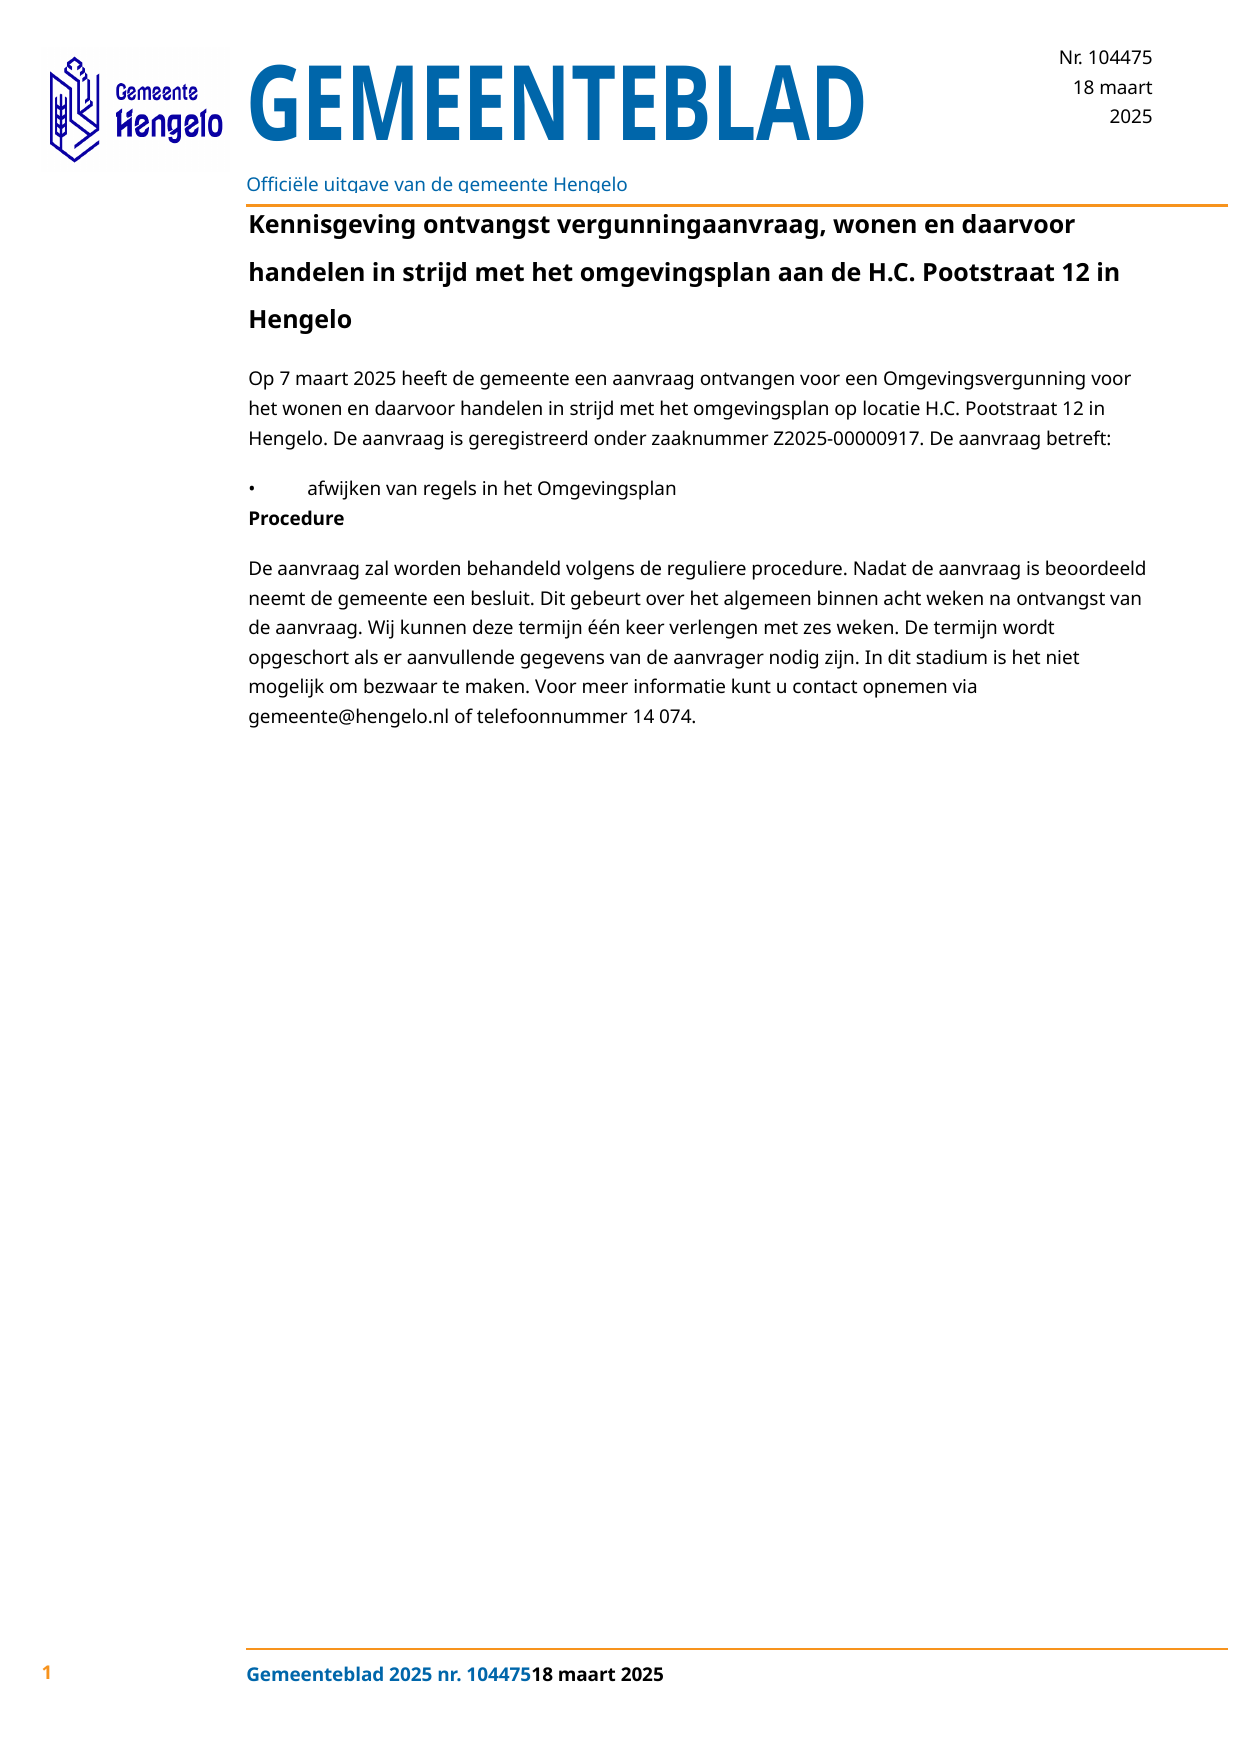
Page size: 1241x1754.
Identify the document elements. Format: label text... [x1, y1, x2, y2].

picture [41, 47, 231, 172]
text Op 7 maart 2025 heeft de gemeente een aanvraag ontvangen voor een Omgevingsvergunning voor het wonen en daarvoor handelen in strijd met het omgevingsplan op locatie H.C. Pootstraat 12 in Hengelo. De aanvraag is geregistreerd onder zaaknummer Z2025-00000917. De aanvraag betreft: [248, 366, 1152, 450]
text Kennisgeving ontvangst vergunningaanvraag, wonen en daarvoor handelen in strijd met het omgevingsplan aan de H.C. Pootstraat 12 in Hengelo [248, 207, 1152, 336]
text Procedure [248, 505, 1152, 530]
list afwijken van regels in het Omgevingsplan [248, 475, 1152, 501]
text De aanvraag zal worden behandeld volgens de reguliere procedure. Nadat de aanvraag is beoordeeld neemt de gemeente een besluit. Dit gebeurt over het algemeen binnen acht weken na ontvangst van de aanvraag. Wij kunnen deze termijn één keer verlengen met zes weken. De termijn wordt opgeschort als er aanvullende gegevens van de aanvrager nodig zijn. In dit stadium is het niet mogelijk om bezwaar te maken. Voor meer informatie kunt u contact opnemen via gemeente@hengelo.nl of telefoonnummer 14 074. [248, 555, 1152, 729]
